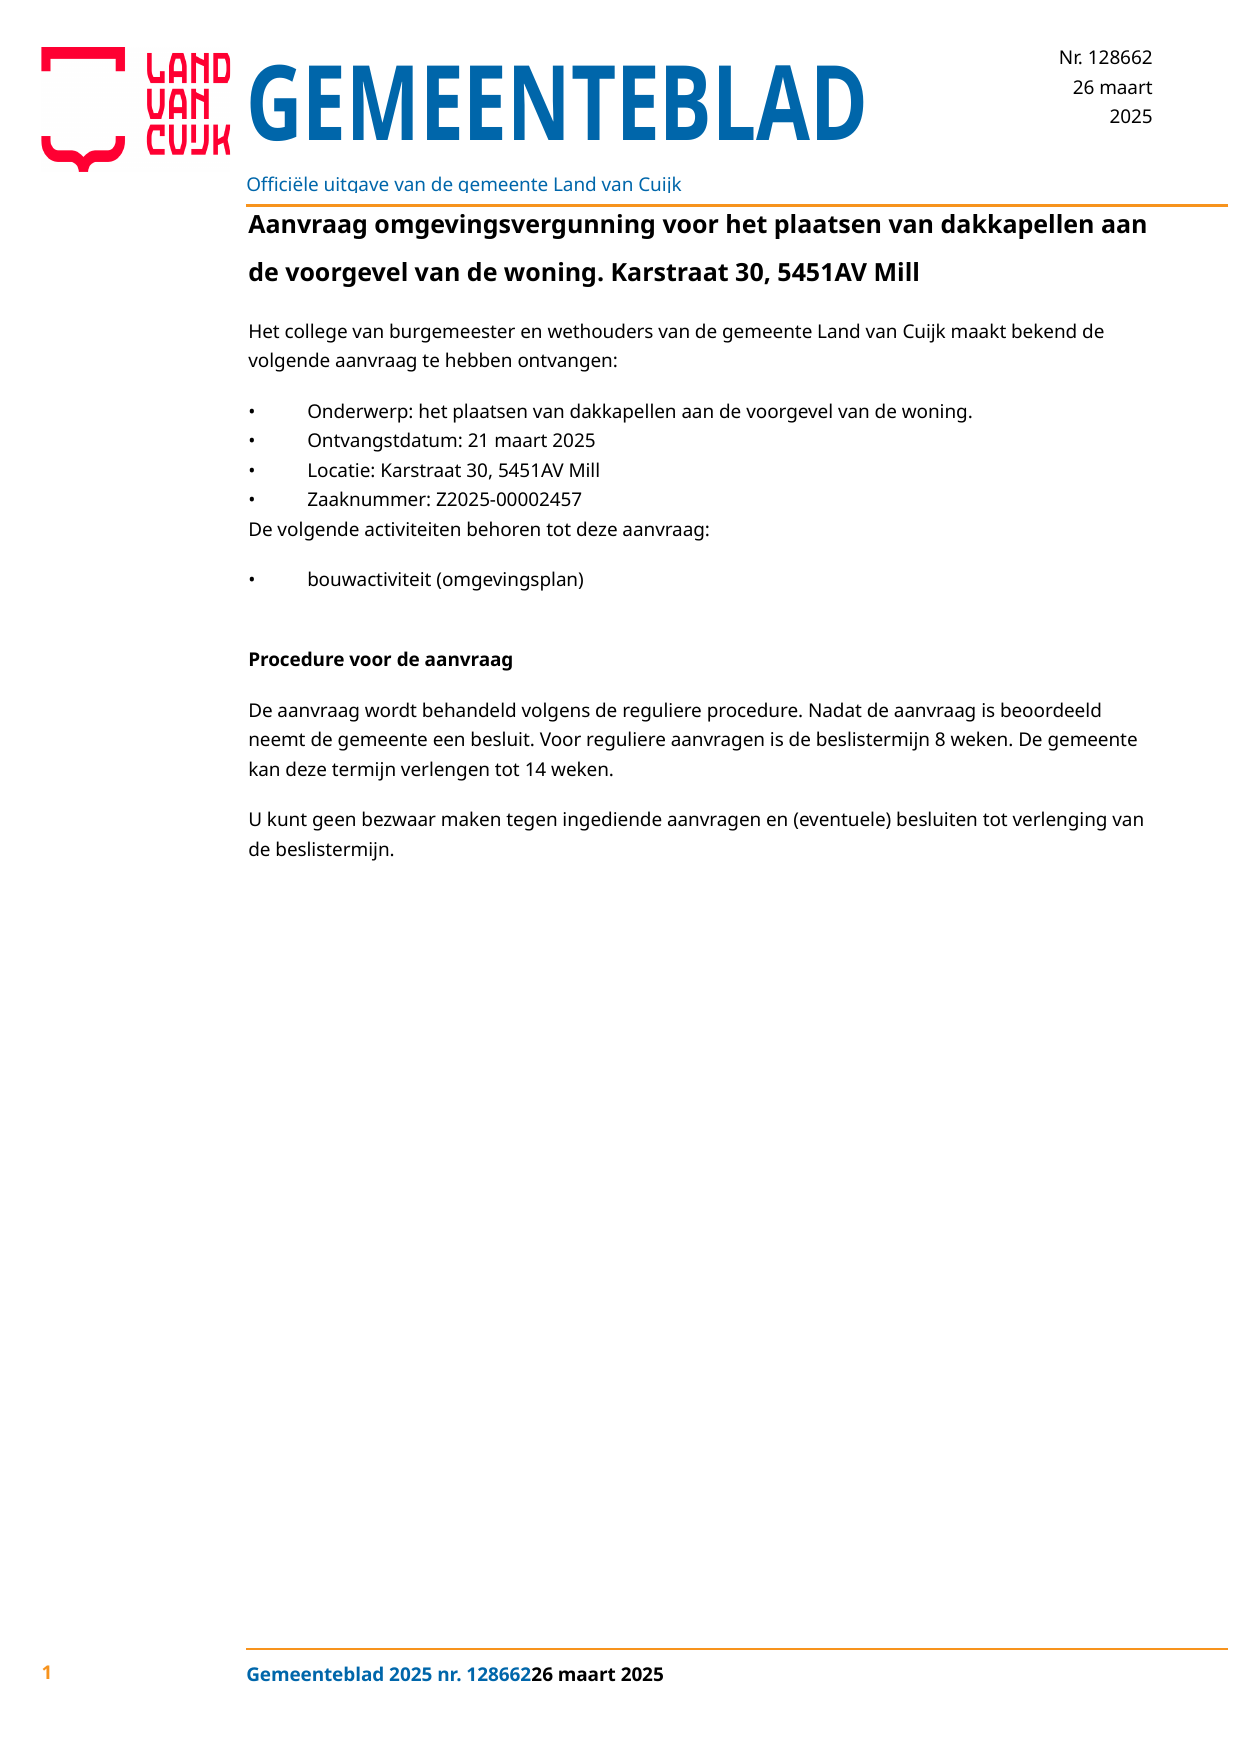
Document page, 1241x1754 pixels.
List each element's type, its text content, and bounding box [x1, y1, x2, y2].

list Onderwerp: het plaatsen van dakkapellen aan de voorgevel van de woning. [248, 398, 1152, 424]
picture [41, 47, 231, 172]
list Locatie: Karstraat 30, 5451AV Mill [248, 457, 1152, 483]
text Procedure voor de aanvraag [248, 647, 1152, 672]
list Zaaknummer: Z2025-00002457 [248, 487, 1152, 512]
list Ontvangstdatum: 21 maart 2025 [248, 427, 1152, 453]
list bouwactiviteit (omgevingsplan) [248, 567, 1152, 592]
text De volgende activiteiten behoren tot deze aanvraag: [248, 516, 1152, 542]
text De aanvraag wordt behandeld volgens de reguliere procedure. Nadat de aanvraag is beoordeeld neemt de gemeente een besluit. Voor reguliere aanvragen is de beslistermijn 8 weken. De gemeente kan deze termijn verlengen tot 14 weken. [248, 697, 1152, 782]
text U kunt geen bezwaar maken tegen ingediende aanvragen en (eventuele) besluiten tot verlenging van de beslistermijn. [248, 807, 1152, 862]
text Het college van burgemeester en wethouders van de gemeente Land van Cuijk maakt bekend de volgende aanvraag te hebben ontvangen: [248, 318, 1152, 373]
text Aanvraag omgevingsvergunning voor het plaatsen van dakkapellen aan de voorgevel van de woning. Karstraat 30, 5451AV Mill [248, 207, 1152, 288]
